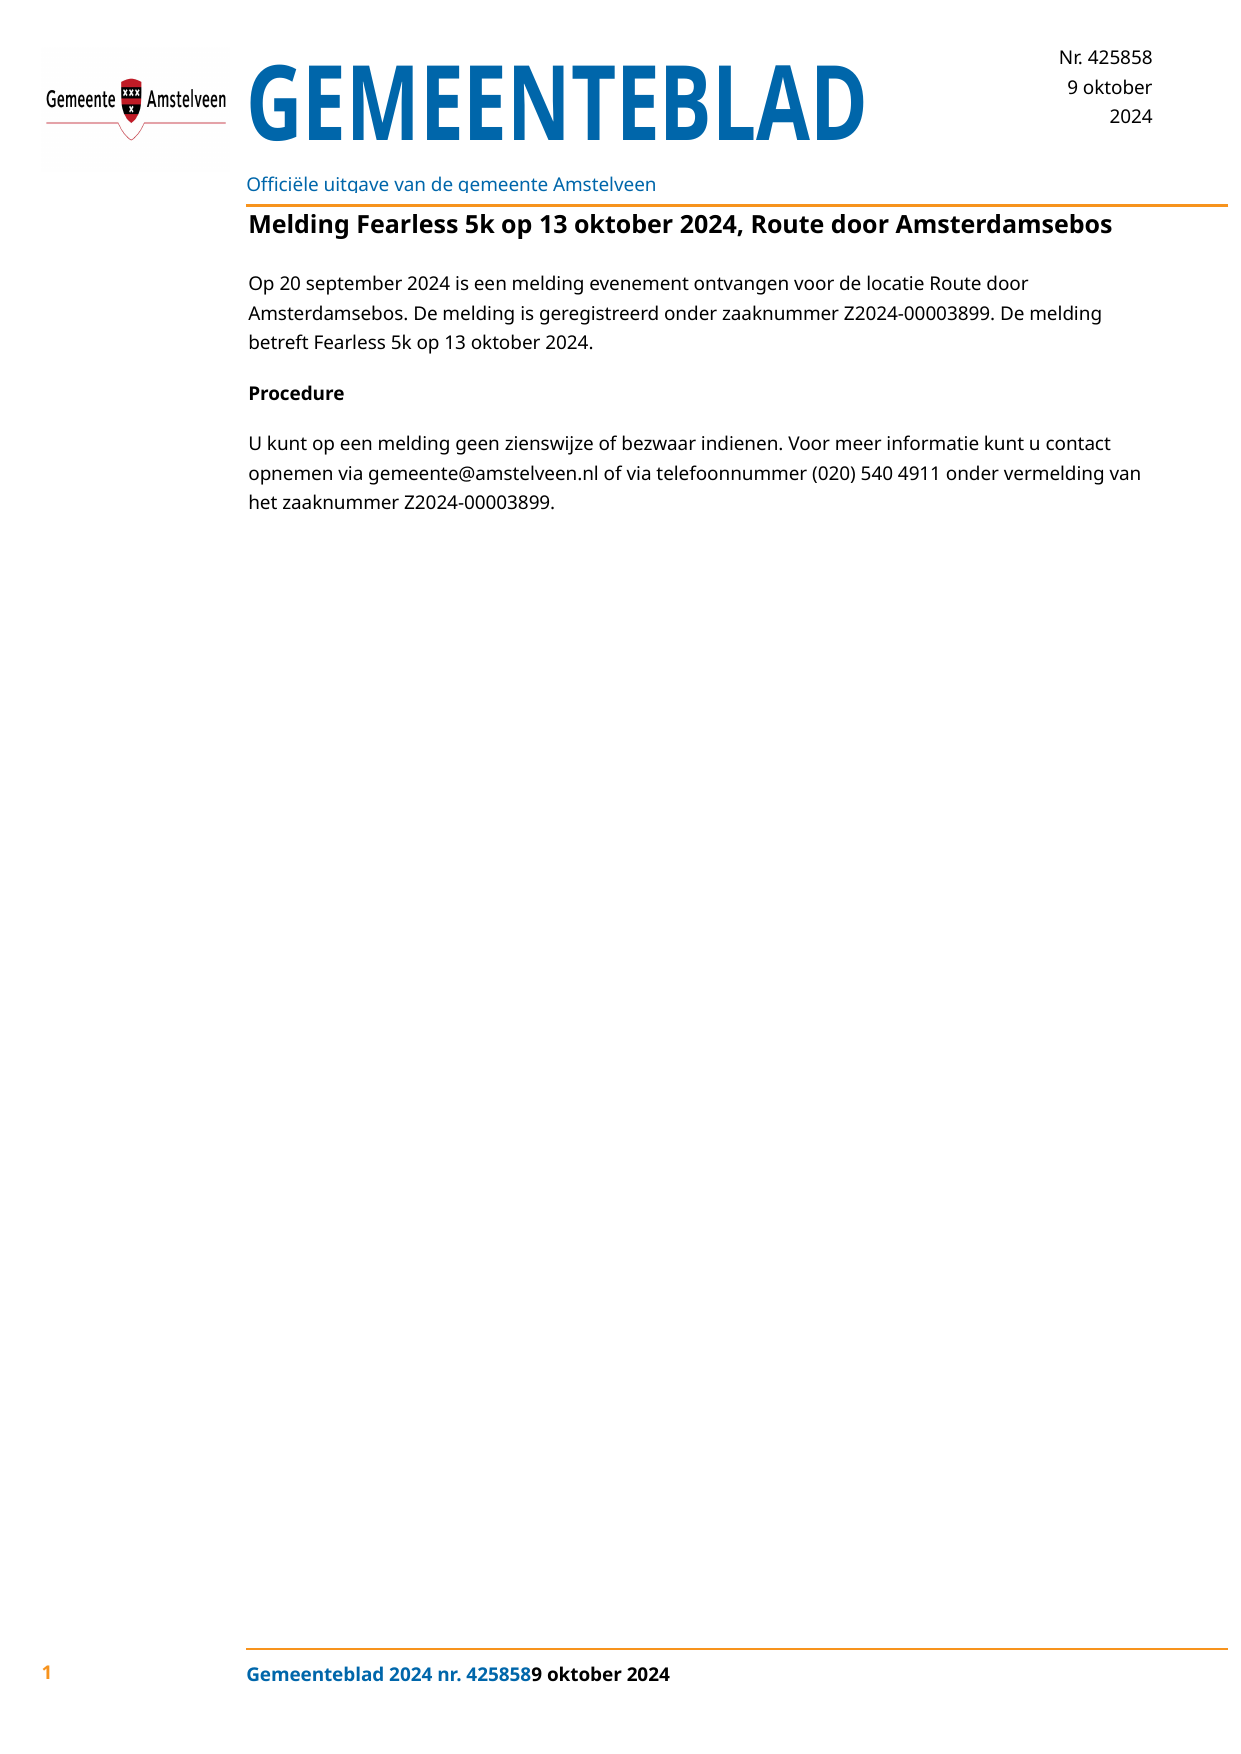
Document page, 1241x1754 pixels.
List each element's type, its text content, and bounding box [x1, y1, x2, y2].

text Procedure [248, 380, 1152, 406]
text Melding Fearless 5k op 13 oktober 2024, Route door Amsterdamsebos [248, 207, 1152, 241]
text Op 20 september 2024 is een melding evenement ontvangen voor de locatie Route door Amsterdamsebos. De melding is geregistreerd onder zaaknummer Z2024-00003899. De melding betreft Fearless 5k op 13 oktober 2024. [248, 270, 1152, 355]
picture [41, 47, 231, 172]
text U kunt op een melding geen zienswijze of bezwaar indienen. Voor meer informatie kunt u contact opnemen via gemeente@amstelveen.nl of via telefoonnummer (020) 540 4911 onder vermelding van het zaaknummer Z2024-00003899. [248, 430, 1152, 515]
